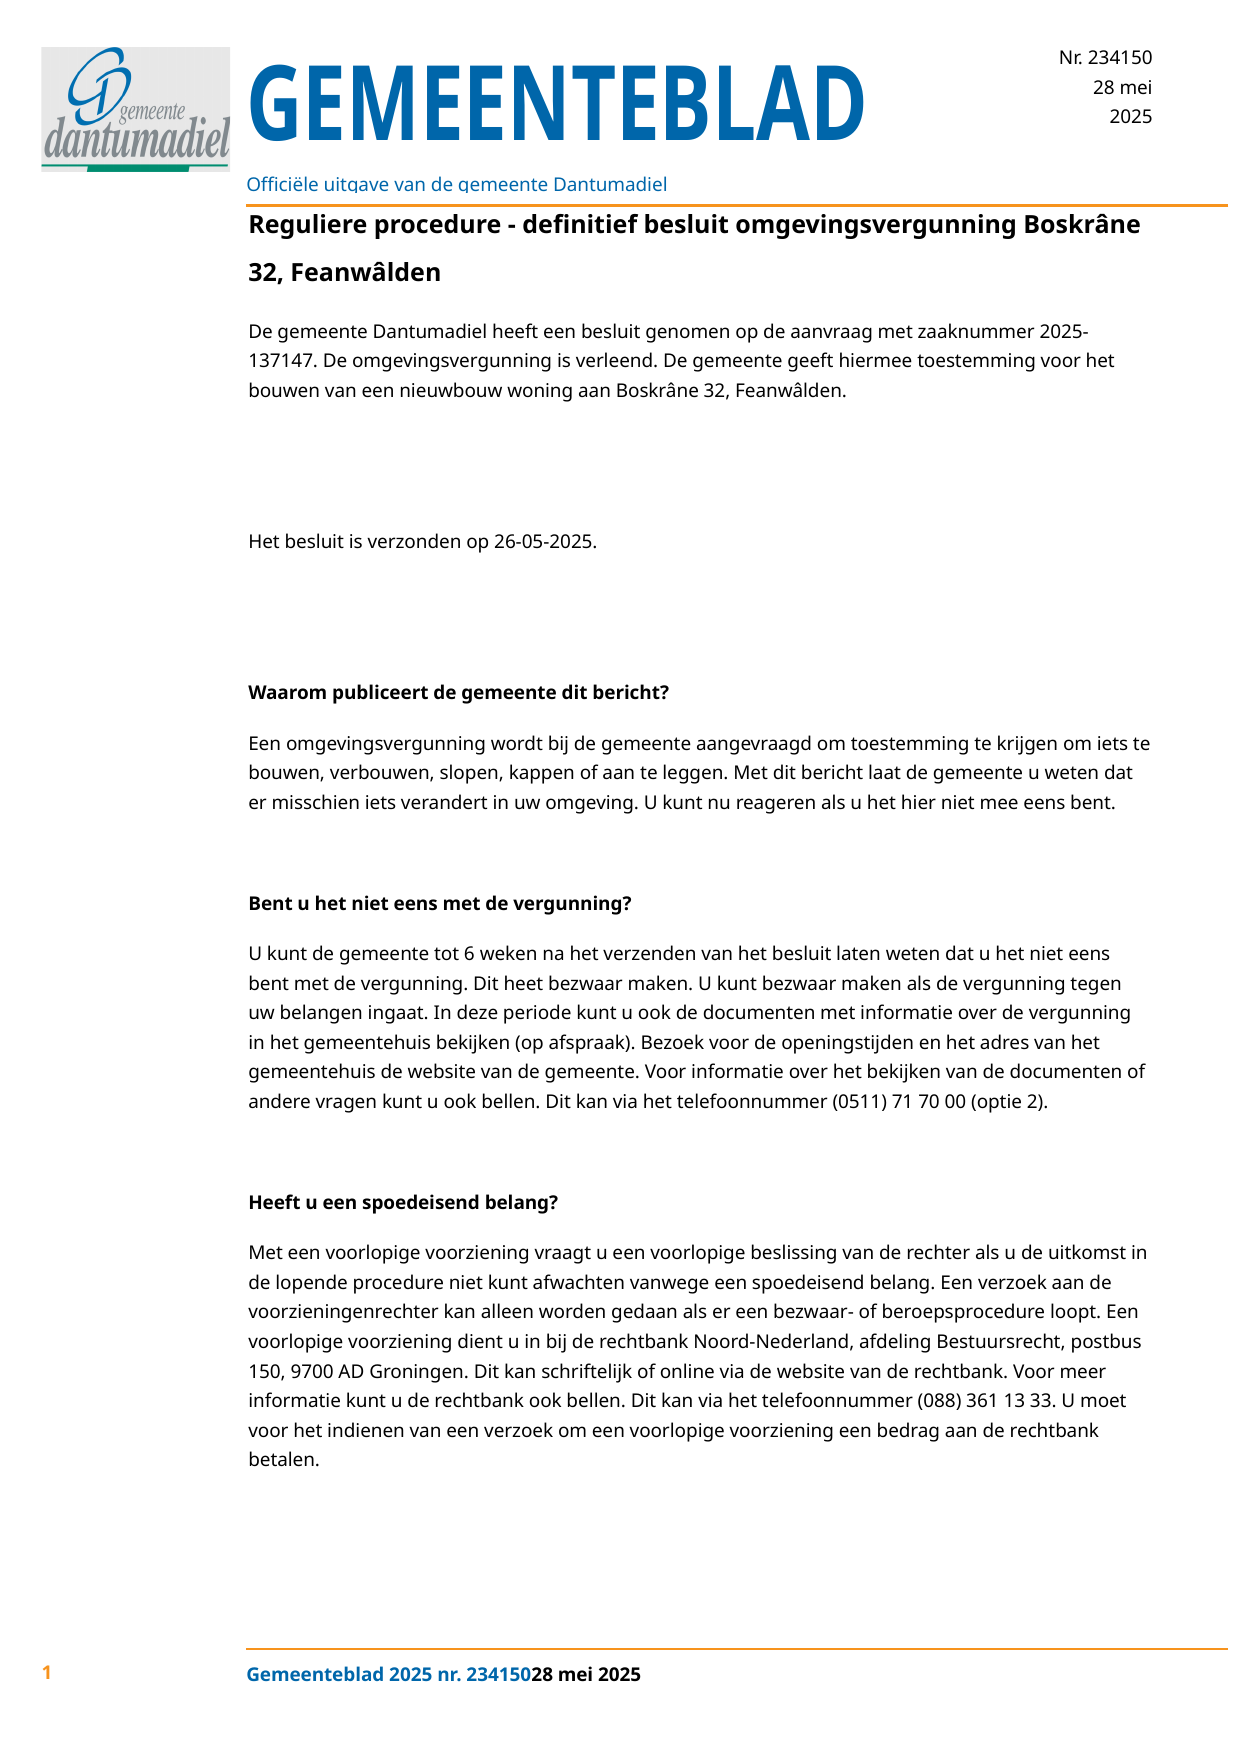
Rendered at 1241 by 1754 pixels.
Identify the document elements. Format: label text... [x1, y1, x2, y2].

text De gemeente Dantumadiel heeft een besluit genomen op de aanvraag met zaaknummer 2025-137147. De omgevingsvergunning is verleend. De gemeente geeft hiermee toestemming voor het bouwen van een nieuwbouw woning aan Boskrâne 32, Feanwâlden. [248, 318, 1152, 403]
text U kunt de gemeente tot 6 weken na het verzenden van het besluit laten weten dat u het niet eens bent met de vergunning. Dit heet bezwaar maken. U kunt bezwaar maken als de vergunning tegen uw belangen ingaat. In deze periode kunt u ook de documenten met informatie over de vergunning in het gemeentehuis bekijken (op afspraak). Bezoek voor de openingstijden en het adres van het gemeentehuis de website van de gemeente. Voor informatie over het bekijken van de documenten of andere vragen kunt u ook bellen. Dit kan via het telefoonnummer (0511) 71 70 00 (optie 2). [248, 940, 1152, 1114]
text Bent u het niet eens met de vergunning? [248, 890, 1152, 916]
text Reguliere procedure - definitief besluit omgevingsvergunning Boskrâne 32, Feanwâlden [248, 207, 1152, 288]
picture [41, 47, 231, 172]
text Een omgevingsvergunning wordt bij de gemeente aangevraagd om toestemming te krijgen om iets te bouwen, verbouwen, slopen, kappen of aan te leggen. Met dit bericht laat de gemeente u weten dat er misschien iets verandert in uw omgeving. U kunt nu reageren als u het hier niet mee eens bent. [248, 730, 1152, 815]
text Heeft u een spoedeisend belang? [248, 1189, 1152, 1215]
text Waarom publiceert de gemeente dit bericht? [248, 679, 1152, 705]
text Het besluit is verzonden op 26-05-2025. [248, 528, 1152, 554]
text Met een voorlopige voorziening vraagt u een voorlopige beslissing van de rechter als u de uitkomst in de lopende procedure niet kunt afwachten vanwege een spoedeisend belang. Een verzoek aan de voorzieningenrechter kan alleen worden gedaan als er een bezwaar- of beroepsprocedure loopt. Een voorlopige voorziening dient u in bij de rechtbank Noord-Nederland, afdeling Bestuursrecht, postbus 150, 9700 AD Groningen. Dit kan schriftelijk of online via de website van de rechtbank. Voor meer informatie kunt u de rechtbank ook bellen. Dit kan via het telefoonnummer (088) 361 13 33. U moet voor het indienen van een verzoek om een voorlopige voorziening een bedrag aan de rechtbank betalen. [248, 1239, 1152, 1472]
